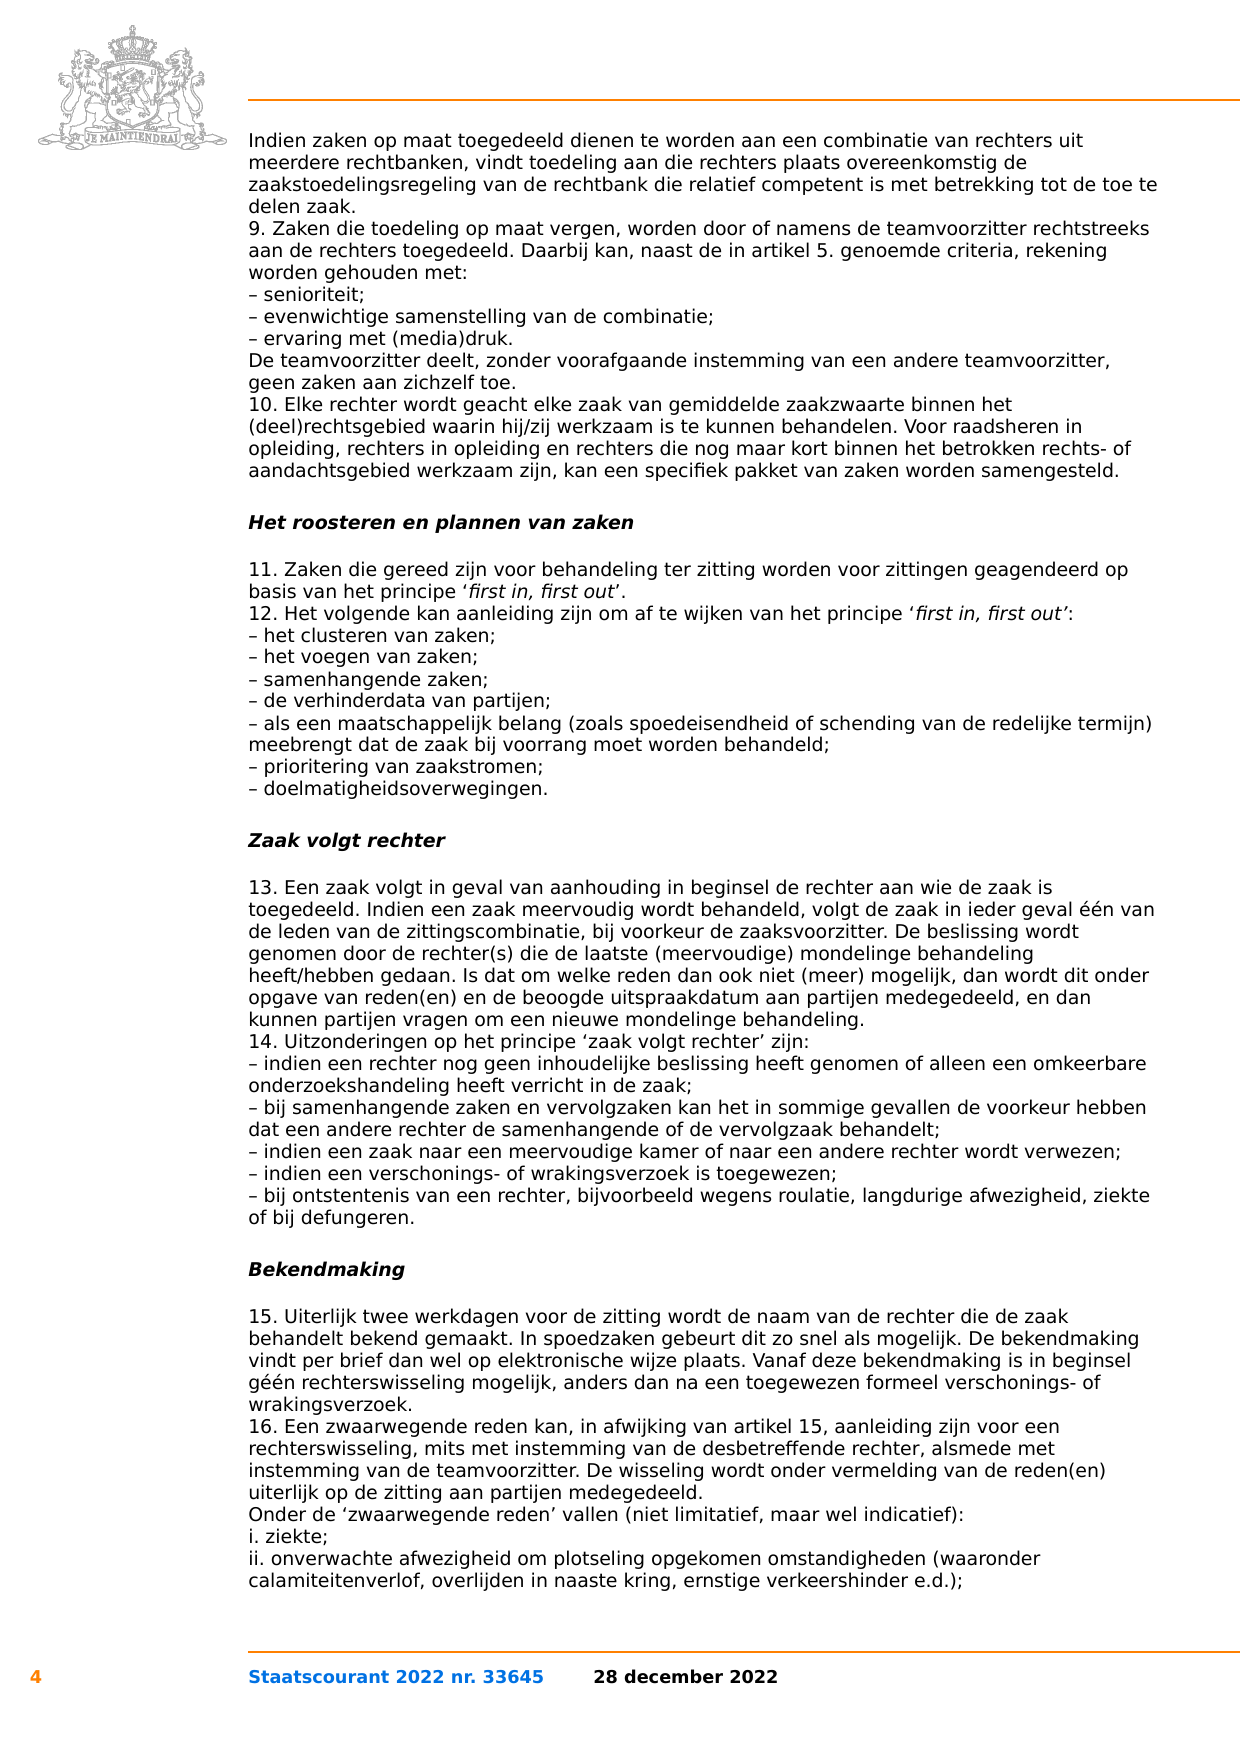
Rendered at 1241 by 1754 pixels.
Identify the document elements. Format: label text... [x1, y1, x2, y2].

text – indien een rechter nog geen inhoudelijke beslissing heeft genomen of alleen een omkeerbare onderzoekshandeling heeft verricht in de zaak; [248, 1053, 1163, 1097]
text – doelmatigheidsoverwegingen. [248, 778, 1163, 800]
text – indien een zaak naar een meervoudige kamer of naar een andere rechter wordt verwezen; [248, 1141, 1163, 1163]
text i. ziekte; [248, 1526, 1163, 1548]
subtitle Het roosteren en plannen van zaken [248, 512, 1163, 533]
text 12. Het volgende kan aanleiding zijn om af te wijken van het principe ‘first in, first out’: [248, 602, 1163, 624]
text – samenhangende zaken; [248, 668, 1163, 690]
text – evenwichtige samenstelling van de combinatie; [248, 306, 1163, 328]
text 11. Zaken die gereed zijn voor behandeling ter zitting worden voor zittingen geagendeerd op basis van het principe ‘first in, first out’. [248, 558, 1163, 602]
text 15. Uiterlijk twee werkdagen voor de zitting wordt de naam van de rechter die de zaak behandelt bekend gemaakt. In spoedzaken gebeurt dit zo snel als mogelijk. De bekendmaking vindt per brief dan wel op elektronische wijze plaats. Vanaf deze bekendmaking is in beginsel géén rechterswisseling mogelijk, anders dan na een toegewezen formeel verschonings- of wrakingsverzoek. [248, 1306, 1163, 1416]
text 16. Een zwaarwegende reden kan, in afwijking van artikel 15, aanleiding zijn voor een rechterswisseling, mits met instemming van de desbetreffende rechter, alsmede met instemming van de teamvoorzitter. De wisseling wordt onder vermelding van de reden(en) uiterlijk op de zitting aan partijen medegedeeld. [248, 1416, 1163, 1504]
text – ervaring met (media)druk. [248, 328, 1163, 350]
text Onder de ‘zwaarwegende reden’ vallen (niet limitatief, maar wel indicatief): [248, 1504, 1163, 1526]
text – bij ontstentenis van een rechter, bijvoorbeeld wegens roulatie, langdurige afwezigheid, ziekte of bij defungeren. [248, 1185, 1163, 1229]
picture [38, 25, 227, 150]
text – de verhinderdata van partijen; [248, 690, 1163, 712]
subtitle Bekendmaking [248, 1259, 1163, 1281]
text 13. Een zaak volgt in geval van aanhouding in beginsel de rechter aan wie de zaak is toegedeeld. Indien een zaak meervoudig wordt behandeld, volgt de zaak in ieder geval één van de leden van de zittingscombinatie, bij voorkeur de zaaksvoorzitter. De beslissing wordt genomen door de rechter(s) die de laatste (meervoudige) mondelinge behandeling heeft/hebben gedaan. Is dat om welke reden dan ook niet (meer) mogelijk, dan wordt dit onder opgave van reden(en) en de beoogde uitspraakdatum aan partijen medegedeeld, en dan kunnen partijen vragen om een nieuwe mondelinge behandeling. [248, 877, 1163, 1031]
text – senioriteit; [248, 284, 1163, 306]
text 9. Zaken die toedeling op maat vergen, worden door of namens de teamvoorzitter rechtstreeks aan de rechters toegedeeld. Daarbij kan, naast de in artikel 5. genoemde criteria, rekening worden gehouden met: [248, 218, 1163, 284]
text ii. onverwachte afwezigheid om plotseling opgekomen omstandigheden (waaronder calamiteitenverlof, overlijden in naaste kring, ernstige verkeershinder e.d.); [248, 1548, 1163, 1592]
text – indien een verschonings- of wrakingsverzoek is toegewezen; [248, 1163, 1163, 1185]
text – als een maatschappelijk belang (zoals spoedeisendheid of schending van de redelijke termijn) meebrengt dat de zaak bij voorrang moet worden behandeld; [248, 712, 1163, 756]
text 10. Elke rechter wordt geacht elke zaak van gemiddelde zaakzwaarte binnen het (deel)rechtsgebied waarin hij/zij werkzaam is te kunnen behandelen. Voor raadsheren in opleiding, rechters in opleiding en rechters die nog maar kort binnen het betrokken rechts- of aandachtsgebied werkzaam zijn, kan een specifiek pakket van zaken worden samengesteld. [248, 394, 1163, 482]
text 14. Uitzonderingen op het principe ‘zaak volgt rechter’ zijn: [248, 1031, 1163, 1053]
subtitle Zaak volgt rechter [248, 830, 1163, 852]
text – het clusteren van zaken; [248, 624, 1163, 646]
text De teamvoorzitter deelt, zonder voorafgaande instemming van een andere teamvoorzitter, geen zaken aan zichzelf toe. [248, 350, 1163, 394]
text – bij samenhangende zaken en vervolgzaken kan het in sommige gevallen de voorkeur hebben dat een andere rechter de samenhangende of de vervolgzaak behandelt; [248, 1097, 1163, 1141]
text – prioritering van zaakstromen; [248, 756, 1163, 778]
text Indien zaken op maat toegedeeld dienen te worden aan een combinatie van rechters uit meerdere rechtbanken, vindt toedeling aan die rechters plaats overeenkomstig de zaakstoedelingsregeling van de rechtbank die relatief competent is met betrekking tot de toe te delen zaak. [248, 130, 1163, 218]
text – het voegen van zaken; [248, 646, 1163, 668]
